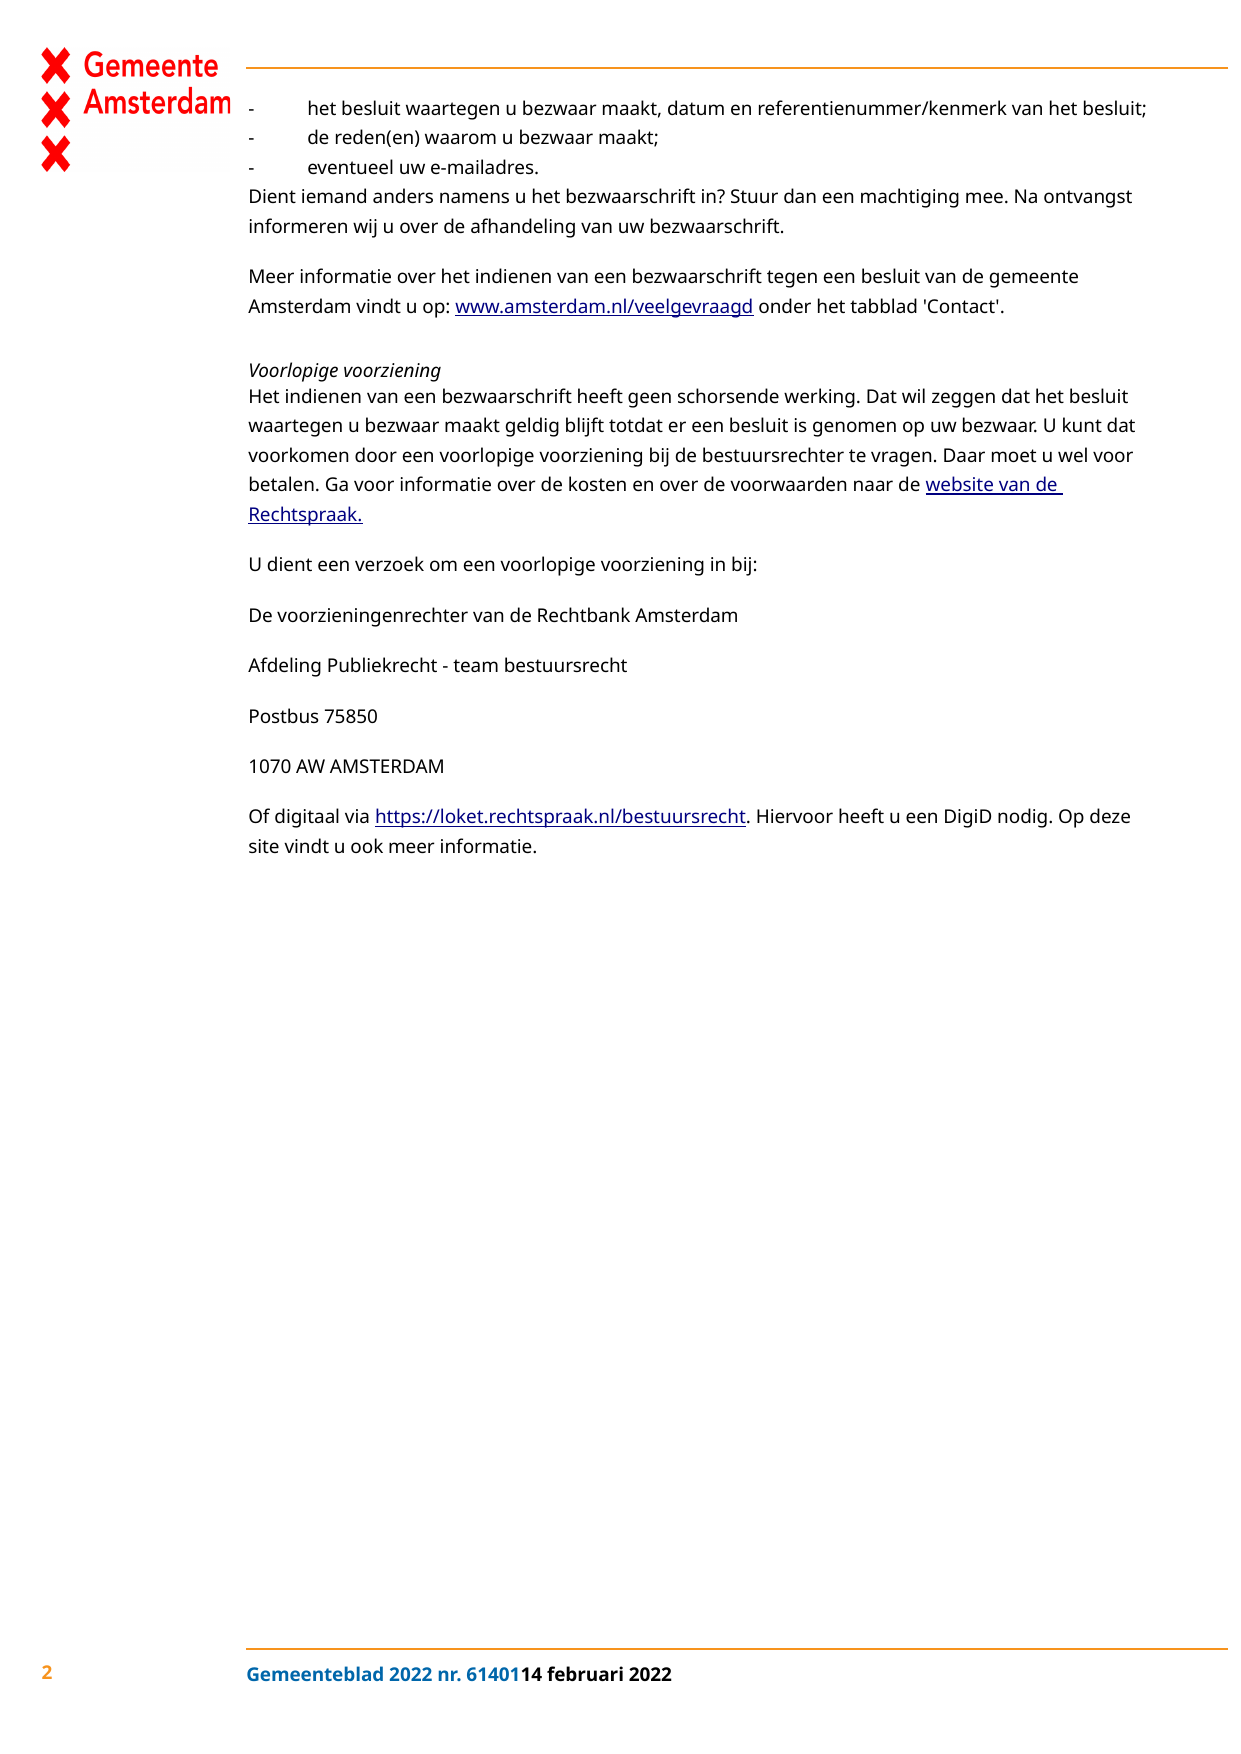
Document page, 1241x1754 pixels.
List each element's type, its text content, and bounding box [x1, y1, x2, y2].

text Afdeling Publiekrecht - team bestuursrecht [248, 652, 1152, 678]
list eventueel uw e-mailadres. [248, 154, 1152, 180]
list de reden(en) waarom u bezwaar maakt; [248, 124, 1152, 150]
text Meer informatie over het indienen van een bezwaarschrift tegen een besluit van de gemeente Amsterdam vindt u op: www.amsterdam.nl/veelgevraagd onder het tabblad 'Contact'. [248, 263, 1152, 319]
text Voorlopige voorziening [248, 357, 1152, 383]
text Of digitaal via https://loket.rechtspraak.nl/bestuursrecht. Hiervoor heeft u een DigiD nodig. Op deze site vindt u ook meer informatie. [248, 804, 1152, 859]
text 1070 AW AMSTERDAM [248, 753, 1152, 779]
list het besluit waartegen u bezwaar maakt, datum en referentienummer/kenmerk van het besluit; [248, 95, 1152, 121]
picture [41, 47, 231, 172]
text Het indienen van een bezwaarschrift heeft geen schorsende werking. Dat wil zeggen dat het besluit waartegen u bezwaar maakt geldig blijft totdat er een besluit is genomen op uw bezwaar. U kunt dat voorkomen door een voorlopige voorziening bij de bestuursrechter te vragen. Daar moet u wel voor betalen. Ga voor informatie over de kosten en over de voorwaarden naar de website van de Rechtspraak. [248, 383, 1152, 527]
text Dient iemand anders namens u het bezwaarschrift in? Stuur dan een machtiging mee. Na ontvangst informeren wij u over de afhandeling van uw bezwaarschrift. [248, 183, 1152, 239]
text De voorzieningenrechter van de Rechtbank Amsterdam [248, 602, 1152, 628]
text U dient een verzoek om een voorlopige voorziening in bij: [248, 552, 1152, 577]
text Postbus 75850 [248, 703, 1152, 728]
